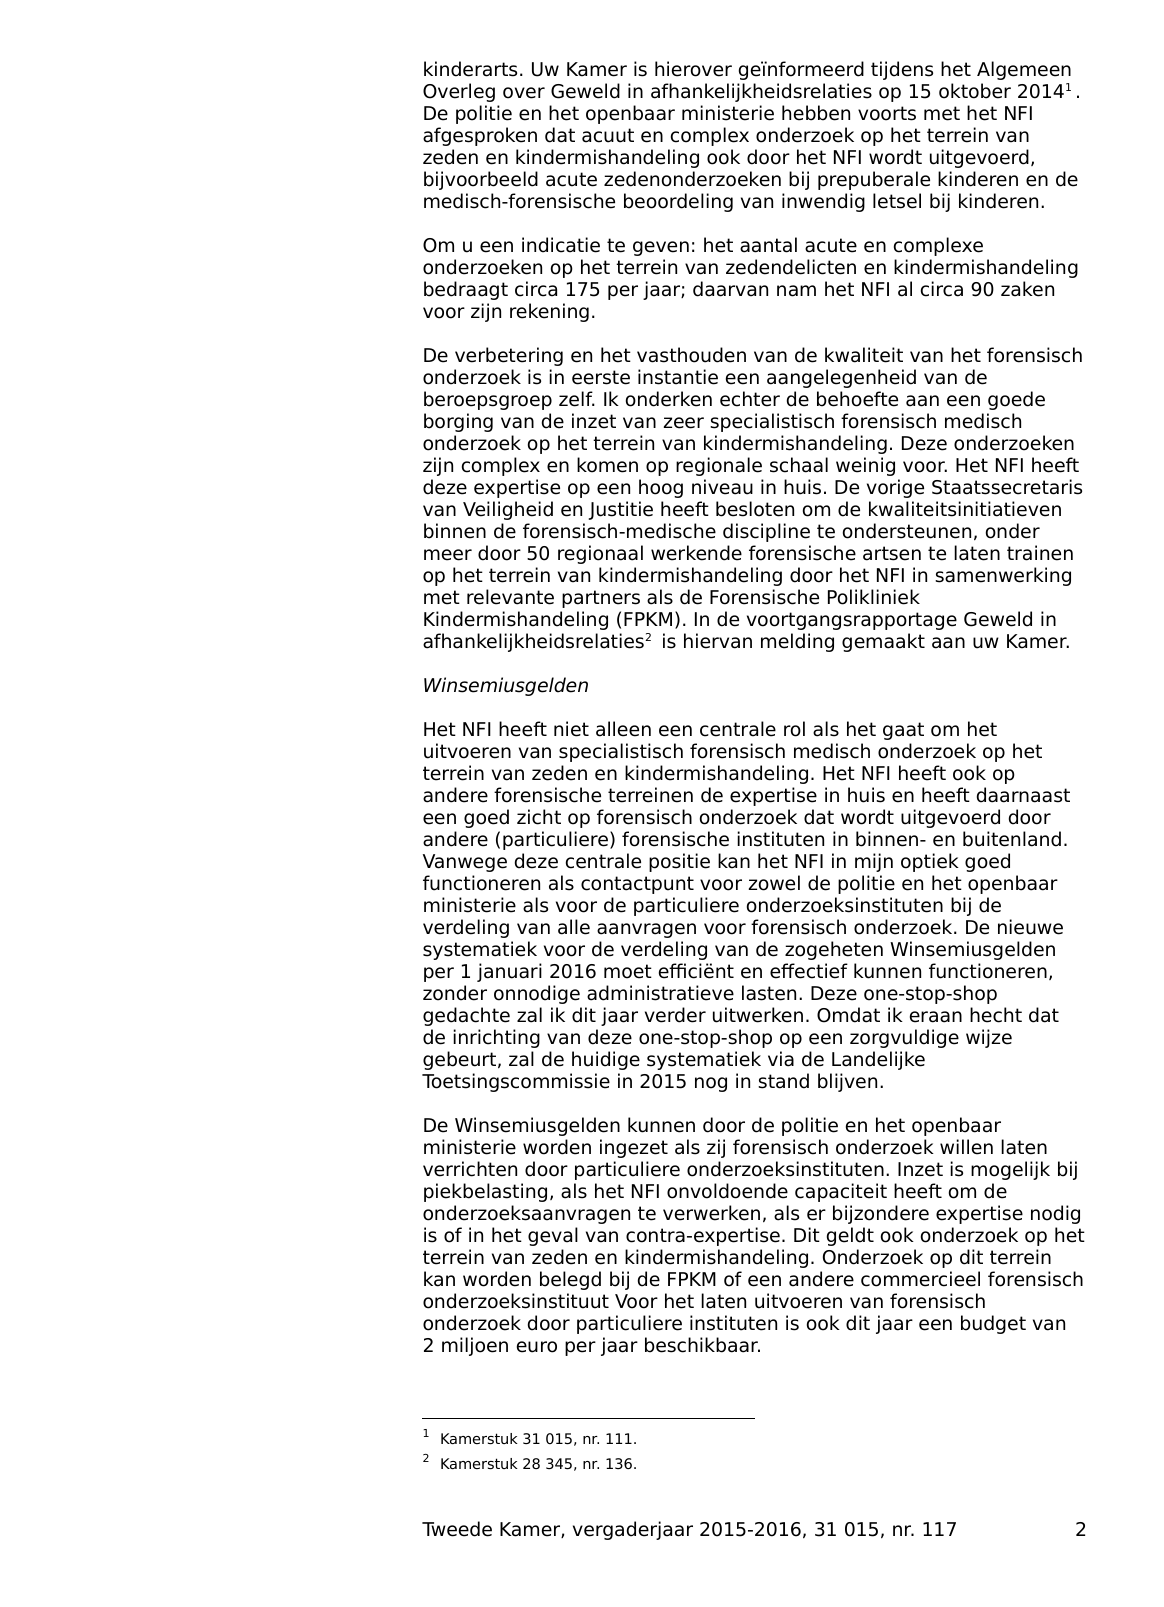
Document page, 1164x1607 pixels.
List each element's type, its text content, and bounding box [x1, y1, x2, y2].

text Kamerstuk 28 345, nr. 136. [422, 1452, 1087, 1474]
text Om u een indicatie te geven: het aantal acute en complexe onderzoeken op het terrein van zedendelicten en kindermishandeling bedraagt circa 175 per jaar; daarvan nam het NFI al circa 90 zaken voor zijn rekening. [422, 235, 1087, 323]
text kinderarts. Uw Kamer is hierover geïnformeerd tijdens het Algemeen Overleg over Geweld in afhankelijkheidsrelaties op 15 oktober 2014. De politie en het openbaar ministerie hebben voorts met het NFI afgesproken dat acuut en complex onderzoek op het terrein van zeden en kindermishandeling ook door het NFI wordt uitgevoerd, bijvoorbeeld acute zedenonderzoeken bij prepuberale kinderen en de medisch-forensische beoordeling van inwendig letsel bij kinderen. [422, 59, 1087, 213]
text Kamerstuk 31 015, nr. 111. [422, 1427, 1087, 1449]
subtitle Winsemiusgelden [422, 675, 1087, 697]
text De Winsemiusgelden kunnen door de politie en het openbaar ministerie worden ingezet als zij forensisch onderzoek willen laten verrichten door particuliere onderzoeksinstituten. Inzet is mogelijk bij piekbelasting, als het NFI onvoldoende capaciteit heeft om de onderzoeksaanvragen te verwerken, als er bijzondere expertise nodig is of in het geval van contra-expertise. Dit geldt ook onderzoek op het terrein van zeden en kindermishandeling. Onderzoek op dit terrein kan worden belegd bij de FPKM of een andere commercieel forensisch onderzoeksinstituut Voor het laten uitvoeren van forensisch onderzoek door particuliere instituten is ook dit jaar een budget van 2 miljoen euro per jaar beschikbaar. [422, 1115, 1087, 1357]
text De verbetering en het vasthouden van de kwaliteit van het forensisch onderzoek is in eerste instantie een aangelegenheid van de beroepsgroep zelf. Ik onderken echter de behoefte aan een goede borging van de inzet van zeer specialistisch forensisch medisch onderzoek op het terrein van kindermishandeling. Deze onderzoeken zijn complex en komen op regionale schaal weinig voor. Het NFI heeft deze expertise op een hoog niveau in huis. De vorige Staatssecretaris van Veiligheid en Justitie heeft besloten om de kwaliteitsinitiatieven binnen de forensisch-medische discipline te ondersteunen, onder meer door 50 regionaal werkende forensische artsen te laten trainen op het terrein van kindermishandeling door het NFI in samenwerking met relevante partners als de Forensische Polikliniek Kindermishandeling (FPKM). In de voortgangsrapportage Geweld in afhankelijkheidsrelaties is hiervan melding gemaakt aan uw Kamer. [422, 345, 1087, 653]
text Het NFI heeft niet alleen een centrale rol als het gaat om het uitvoeren van specialistisch forensisch medisch onderzoek op het terrein van zeden en kindermishandeling. Het NFI heeft ook op andere forensische terreinen de expertise in huis en heeft daarnaast een goed zicht op forensisch onderzoek dat wordt uitgevoerd door andere (particuliere) forensische instituten in binnen- en buitenland. Vanwege deze centrale positie kan het NFI in mijn optiek goed functioneren als contactpunt voor zowel de politie en het openbaar ministerie als voor de particuliere onderzoeksinstituten bij de verdeling van alle aanvragen voor forensisch onderzoek. De nieuwe systematiek voor de verdeling van de zogeheten Winsemiusgelden per 1 januari 2016 moet efficiënt en effectief kunnen functioneren, zonder onnodige administratieve lasten. Deze one-stop-shop gedachte zal ik dit jaar verder uitwerken. Omdat ik eraan hecht dat de inrichting van deze one-stop-shop op een zorgvuldige wijze gebeurt, zal de huidige systematiek via de Landelijke Toetsingscommissie in 2015 nog in stand blijven. [422, 719, 1087, 1093]
